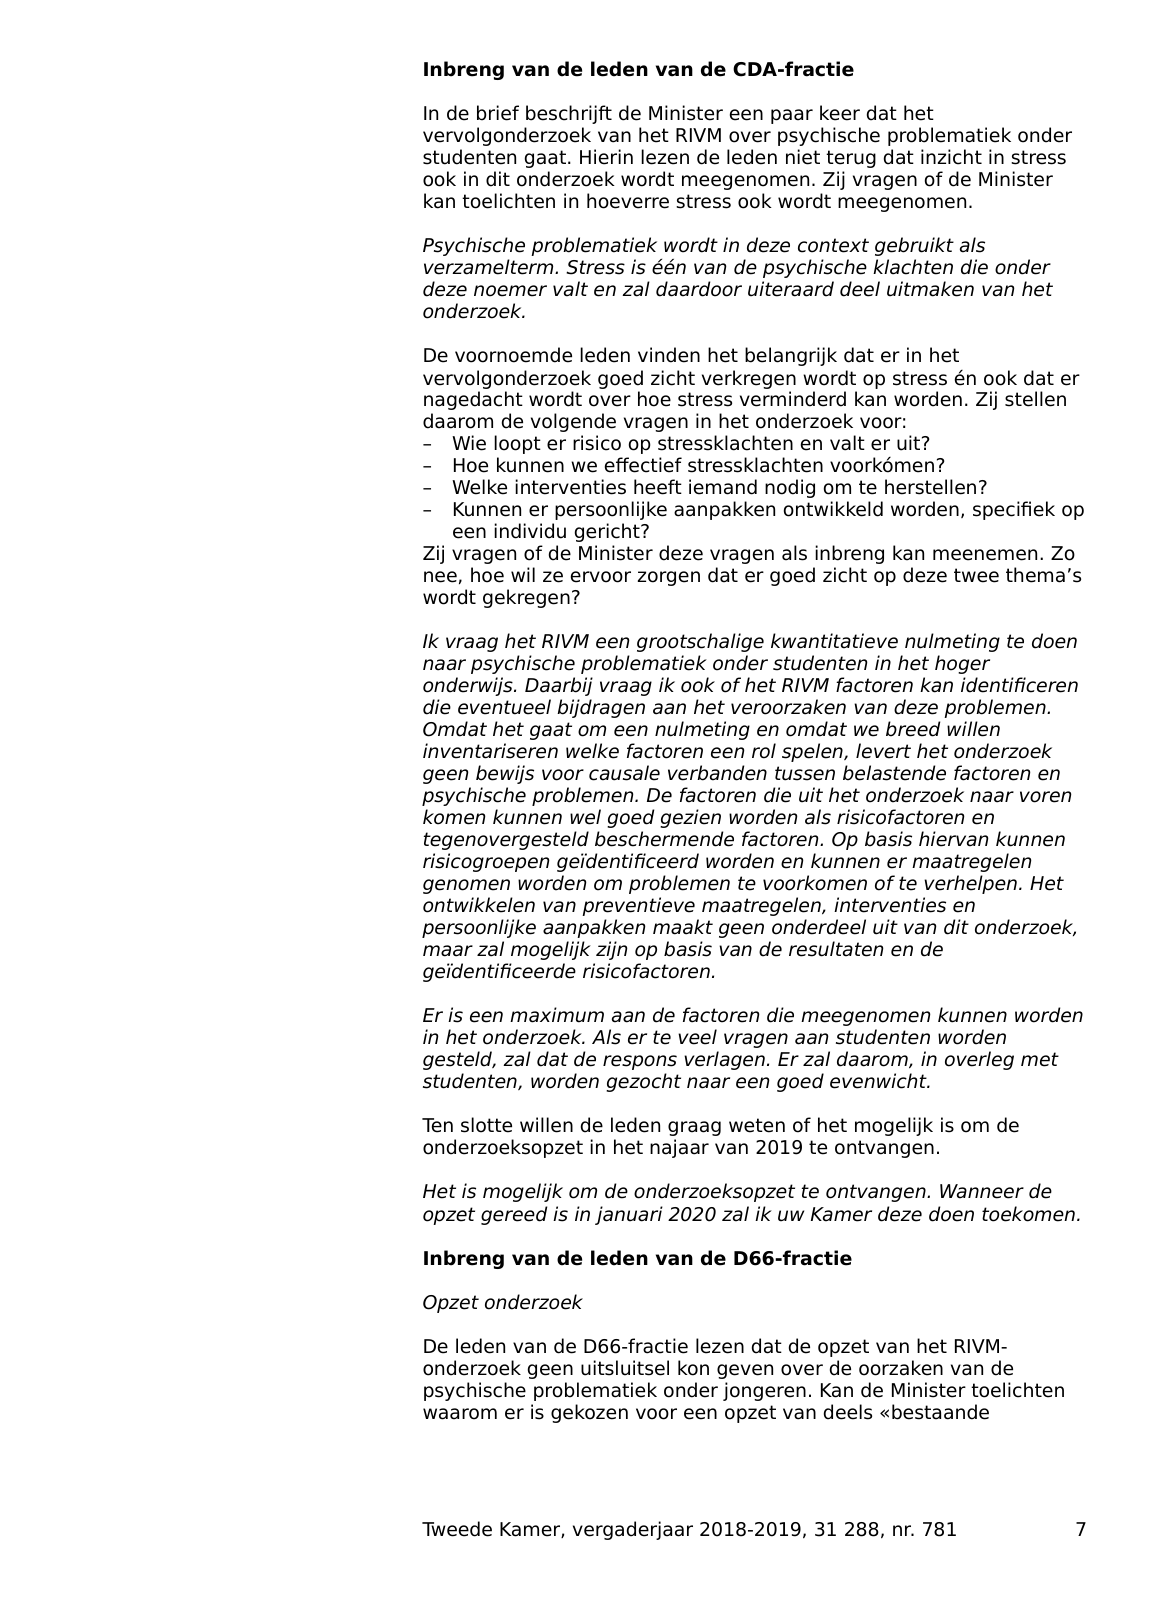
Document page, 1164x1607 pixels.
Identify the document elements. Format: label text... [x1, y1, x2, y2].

text Zij vragen of de Minister deze vragen als inbreng kan meenemen. Zo nee, hoe wil ze ervoor zorgen dat er goed zicht op deze twee thema’s wordt gekregen? [422, 543, 1087, 609]
subtitle Inbreng van de leden van de CDA-fractie [422, 59, 1087, 81]
text Het is mogelijk om de onderzoeksopzet te ontvangen. Wanneer de opzet gereed is in januari 2020 zal ik uw Kamer deze doen toekomen. [422, 1181, 1087, 1225]
text In de brief beschrijft de Minister een paar keer dat het vervolgonderzoek van het RIVM over psychische problematiek onder studenten gaat. Hierin lezen de leden niet terug dat inzicht in stress ook in dit onderzoek wordt meegenomen. Zij vragen of de Minister kan toelichten in hoeverre stress ook wordt meegenomen. [422, 103, 1087, 213]
text Er is een maximum aan de factoren die meegenomen kunnen worden in het onderzoek. Als er te veel vragen aan studenten worden gesteld, zal dat de respons verlagen. Er zal daarom, in overleg met studenten, worden gezocht naar een goed evenwicht. [422, 1005, 1087, 1093]
text – Hoe kunnen we effectief stressklachten voorkómen? [422, 455, 1087, 477]
text – Wie loopt er risico op stressklachten en valt er uit? [422, 433, 1087, 455]
text Psychische problematiek wordt in deze context gebruikt als verzamelterm. Stress is één van de psychische klachten die onder deze noemer valt en zal daardoor uiteraard deel uitmaken van het onderzoek. [422, 235, 1087, 323]
text Ten slotte willen de leden graag weten of het mogelijk is om de onderzoeksopzet in het najaar van 2019 te ontvangen. [422, 1115, 1087, 1159]
text – Kunnen er persoonlijke aanpakken ontwikkeld worden, specifiek op een individu gericht? [422, 499, 1087, 543]
subtitle Opzet onderzoek [422, 1292, 1087, 1314]
text De leden van de D66-fractie lezen dat de opzet van het RIVM-onderzoek geen uitsluitsel kon geven over de oorzaken van de psychische problematiek onder jongeren. Kan de Minister toelichten waarom er is gekozen voor een opzet van deels «bestaande [422, 1336, 1087, 1446]
text – Welke interventies heeft iemand nodig om te herstellen? [422, 477, 1087, 499]
text De voornoemde leden vinden het belangrijk dat er in het vervolgonderzoek goed zicht verkregen wordt op stress én ook dat er nagedacht wordt over hoe stress verminderd kan worden. Zij stellen daarom de volgende vragen in het onderzoek voor: [422, 345, 1087, 433]
subtitle Inbreng van de leden van de D66-fractie [422, 1248, 1087, 1269]
text Ik vraag het RIVM een grootschalige kwantitatieve nulmeting te doen naar psychische problematiek onder studenten in het hoger onderwijs. Daarbij vraag ik ook of het RIVM factoren kan identificeren die eventueel bijdragen aan het veroorzaken van deze problemen. Omdat het gaat om een nulmeting en omdat we breed willen inventariseren welke factoren een rol spelen, levert het onderzoek geen bewijs voor causale verbanden tussen belastende factoren en psychische problemen. De factoren die uit het onderzoek naar voren komen kunnen wel goed gezien worden als risicofactoren en tegenovergesteld beschermende factoren. Op basis hiervan kunnen risicogroepen geïdentificeerd worden en kunnen er maatregelen genomen worden om problemen te voorkomen of te verhelpen. Het ontwikkelen van preventieve maatregelen, interventies en persoonlijke aanpakken maakt geen onderdeel uit van dit onderzoek, maar zal mogelijk zijn op basis van de resultaten en de geïdentificeerde risicofactoren. [422, 631, 1087, 983]
